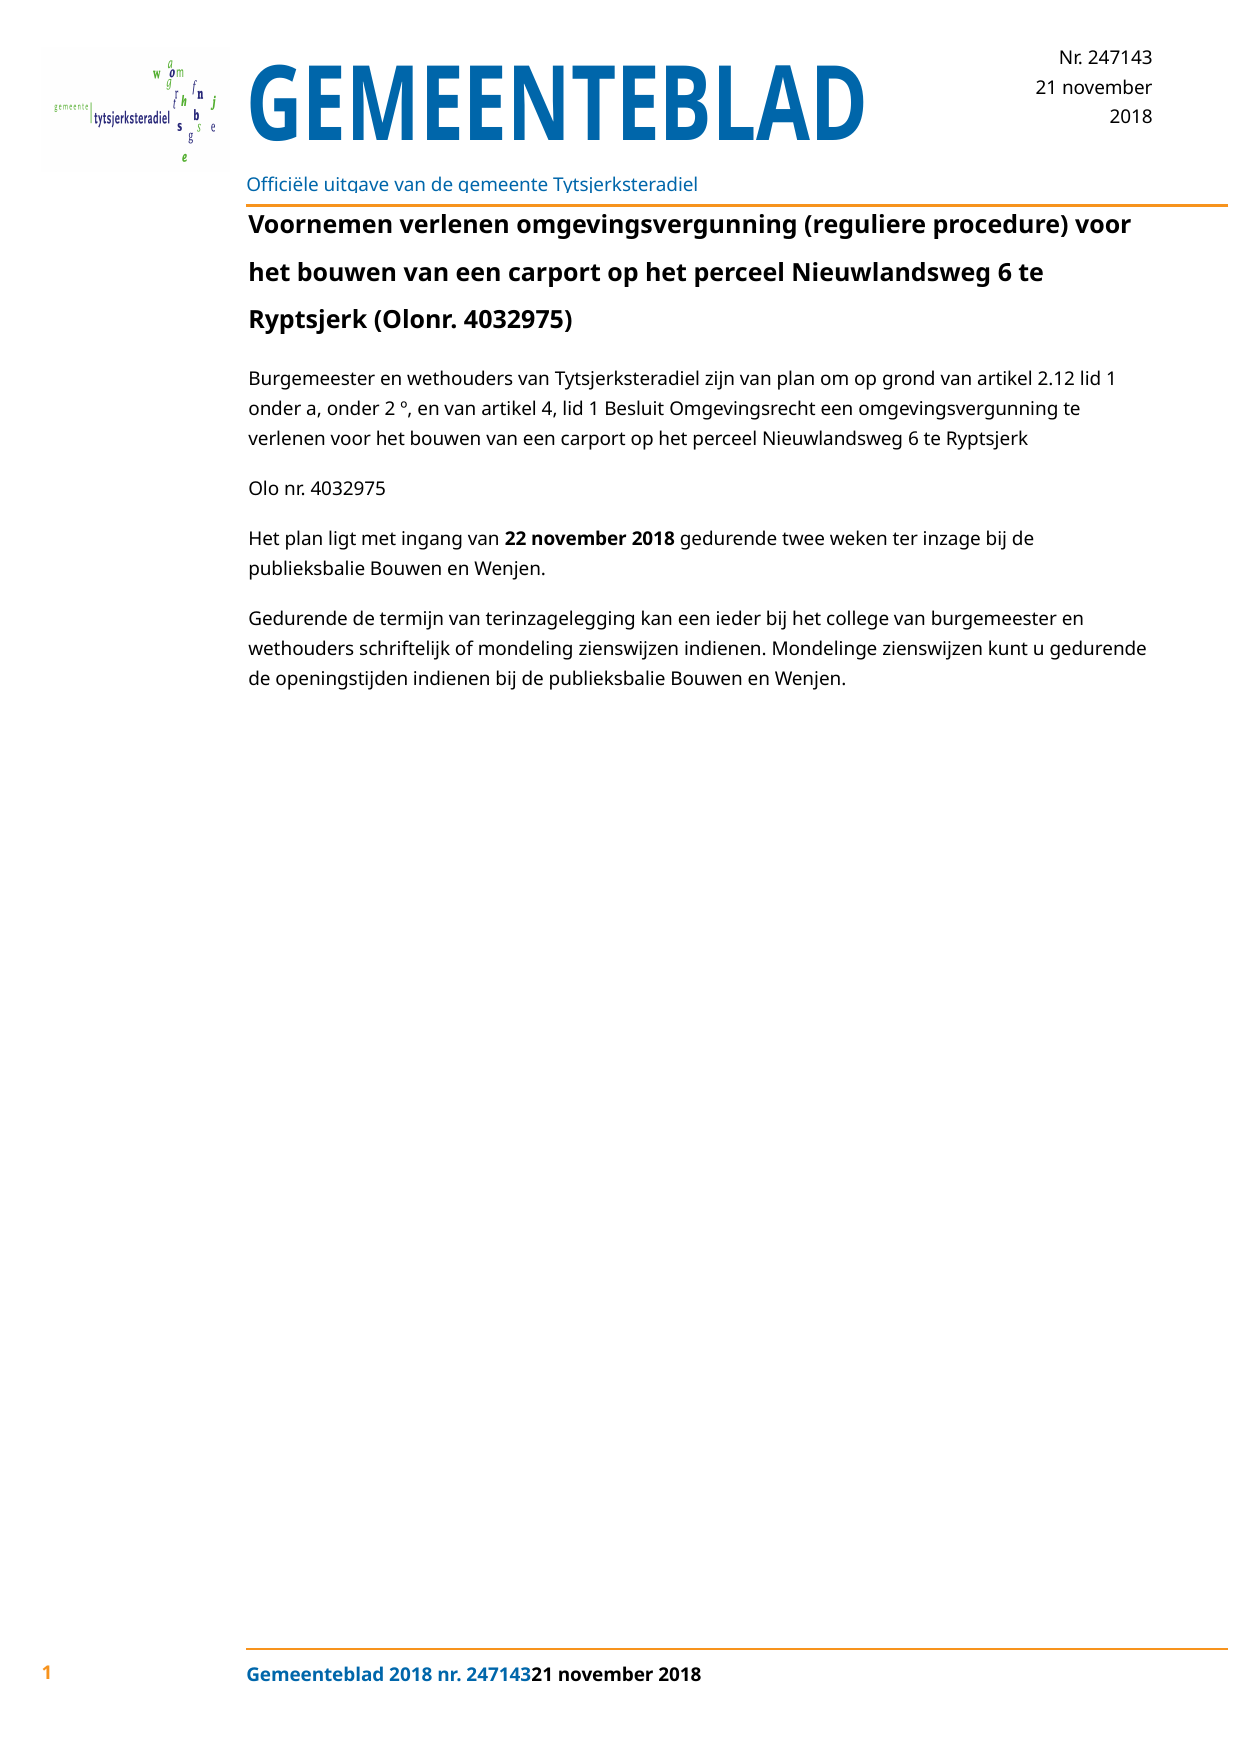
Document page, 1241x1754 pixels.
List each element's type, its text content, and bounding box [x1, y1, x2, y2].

text Gedurende de termijn van terinzagelegging kan een ieder bij het college van burgemeester en wethouders schriftelijk of mondeling zienswijzen indienen. Mondelinge zienswijzen kunt u gedurende de openingstijden indienen bij de publieksbalie Bouwen en Wenjen. [248, 606, 1152, 690]
text Olo nr. 4032975 [248, 475, 1152, 501]
text Het plan ligt met ingang van 22 november 2018 gedurende twee weken ter inzage bij de publieksbalie Bouwen en Wenjen. [248, 526, 1152, 581]
picture [41, 47, 231, 172]
text Voornemen verlenen omgevingsvergunning (reguliere procedure) voor het bouwen van een carport op het perceel Nieuwlandsweg 6 te Ryptsjerk (Olonr. 4032975) [248, 207, 1152, 336]
text Burgemeester en wethouders van Tytsjerksteradiel zijn van plan om op grond van artikel 2.12 lid 1 onder a, onder 2 º, en van artikel 4, lid 1 Besluit Omgevingsrecht een omgevingsvergunning te verlenen voor het bouwen van een carport op het perceel Nieuwlandsweg 6 te Ryptsjerk [248, 366, 1152, 450]
